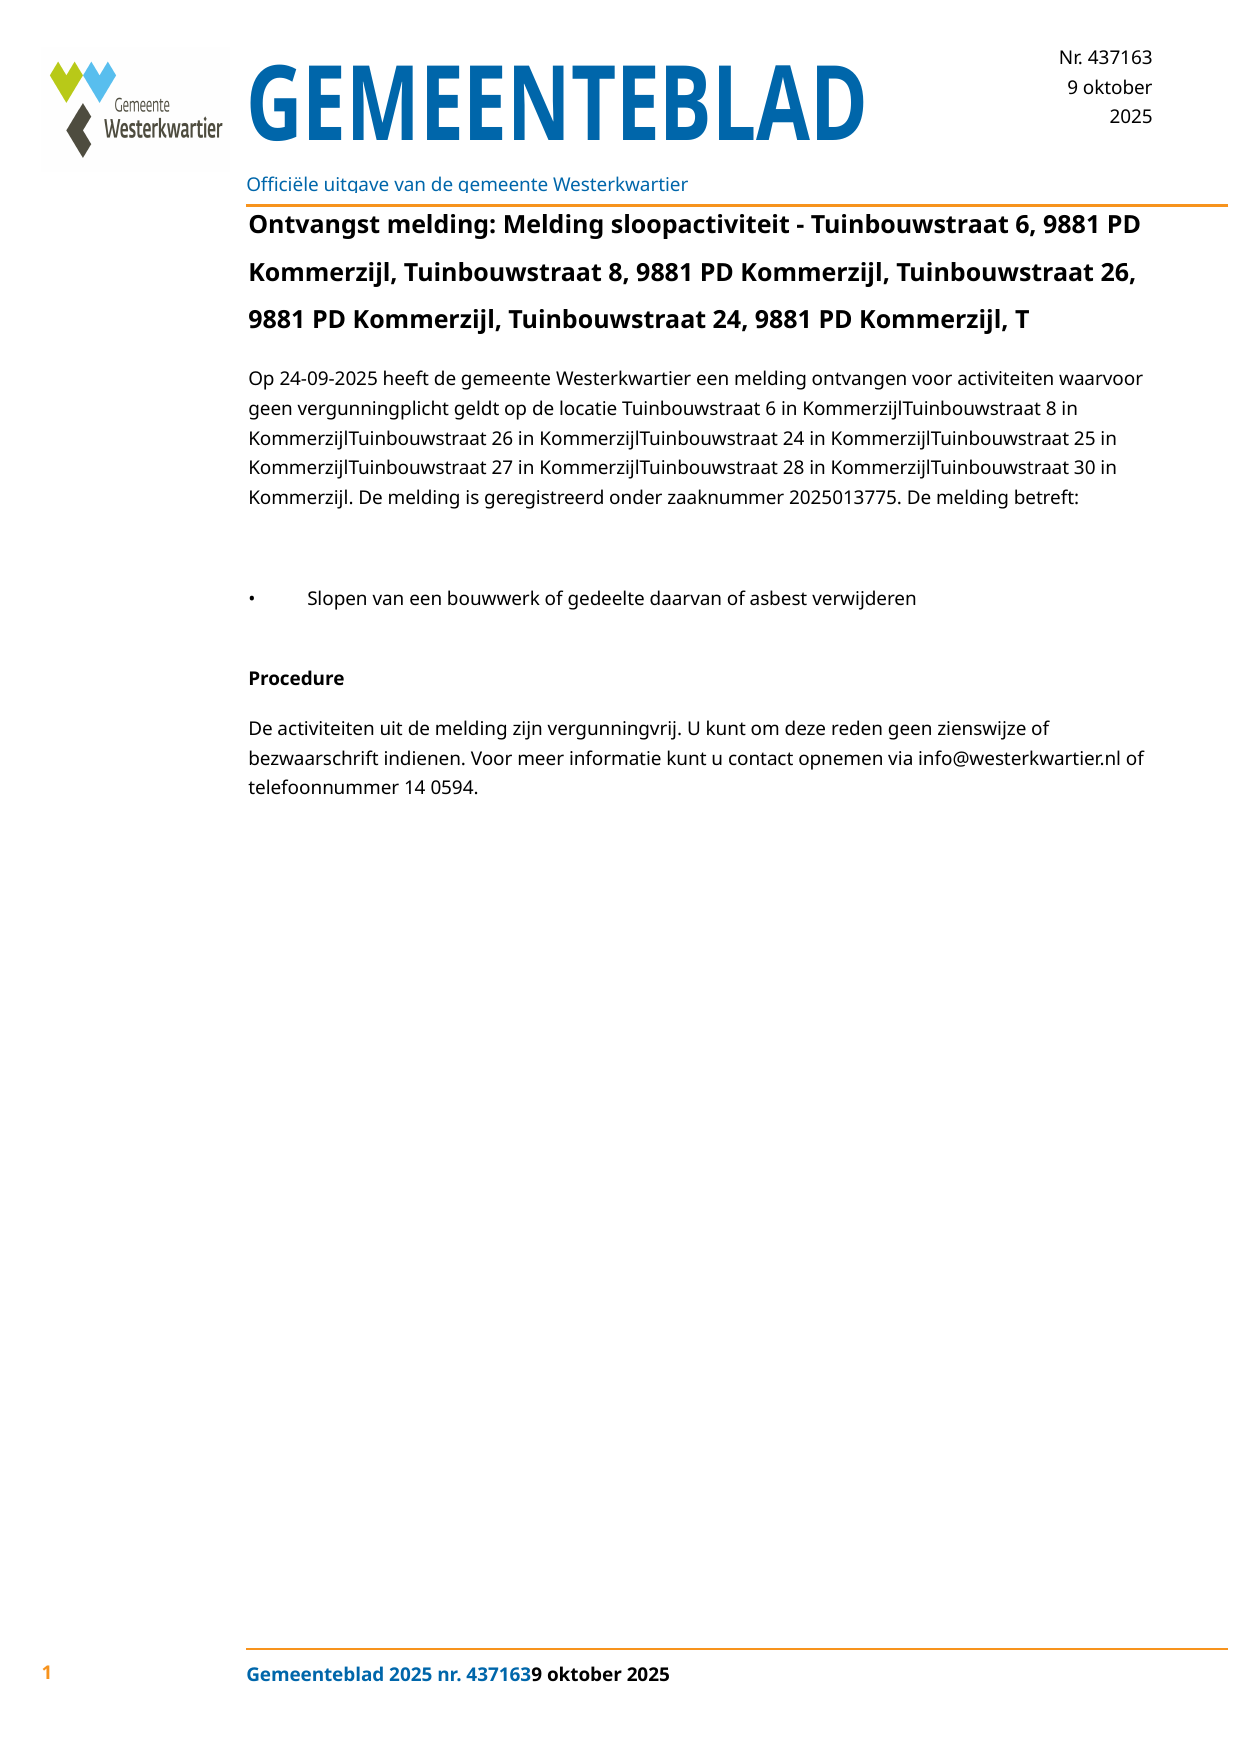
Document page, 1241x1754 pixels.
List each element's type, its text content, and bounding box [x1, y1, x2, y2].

list Slopen van een bouwwerk of gedeelte daarvan of asbest verwijderen [248, 585, 1152, 610]
text Op 24-09-2025 heeft de gemeente Westerkwartier een melding ontvangen voor activiteiten waarvoor geen vergunningplicht geldt op de locatie Tuinbouwstraat 6 in KommerzijlTuinbouwstraat 8 in KommerzijlTuinbouwstraat 26 in KommerzijlTuinbouwstraat 24 in KommerzijlTuinbouwstraat 25 in KommerzijlTuinbouwstraat 27 in KommerzijlTuinbouwstraat 28 in KommerzijlTuinbouwstraat 30 in Kommerzijl. De melding is geregistreerd onder zaaknummer 2025013775. De melding betreft: [248, 366, 1152, 509]
text De activiteiten uit de melding zijn vergunningvrij. U kunt om deze reden geen zienswijze of bezwaarschrift indienen. Voor meer informatie kunt u contact opnemen via info@westerkwartier.nl of telefoonnummer 14 0594. [248, 715, 1152, 800]
text Procedure [248, 665, 1152, 690]
text Ontvangst melding: Melding sloopactiviteit - Tuinbouwstraat 6, 9881 PD Kommerzijl, Tuinbouwstraat 8, 9881 PD Kommerzijl, Tuinbouwstraat 26, 9881 PD Kommerzijl, Tuinbouwstraat 24, 9881 PD Kommerzijl, T [248, 207, 1152, 336]
picture [41, 47, 231, 172]
